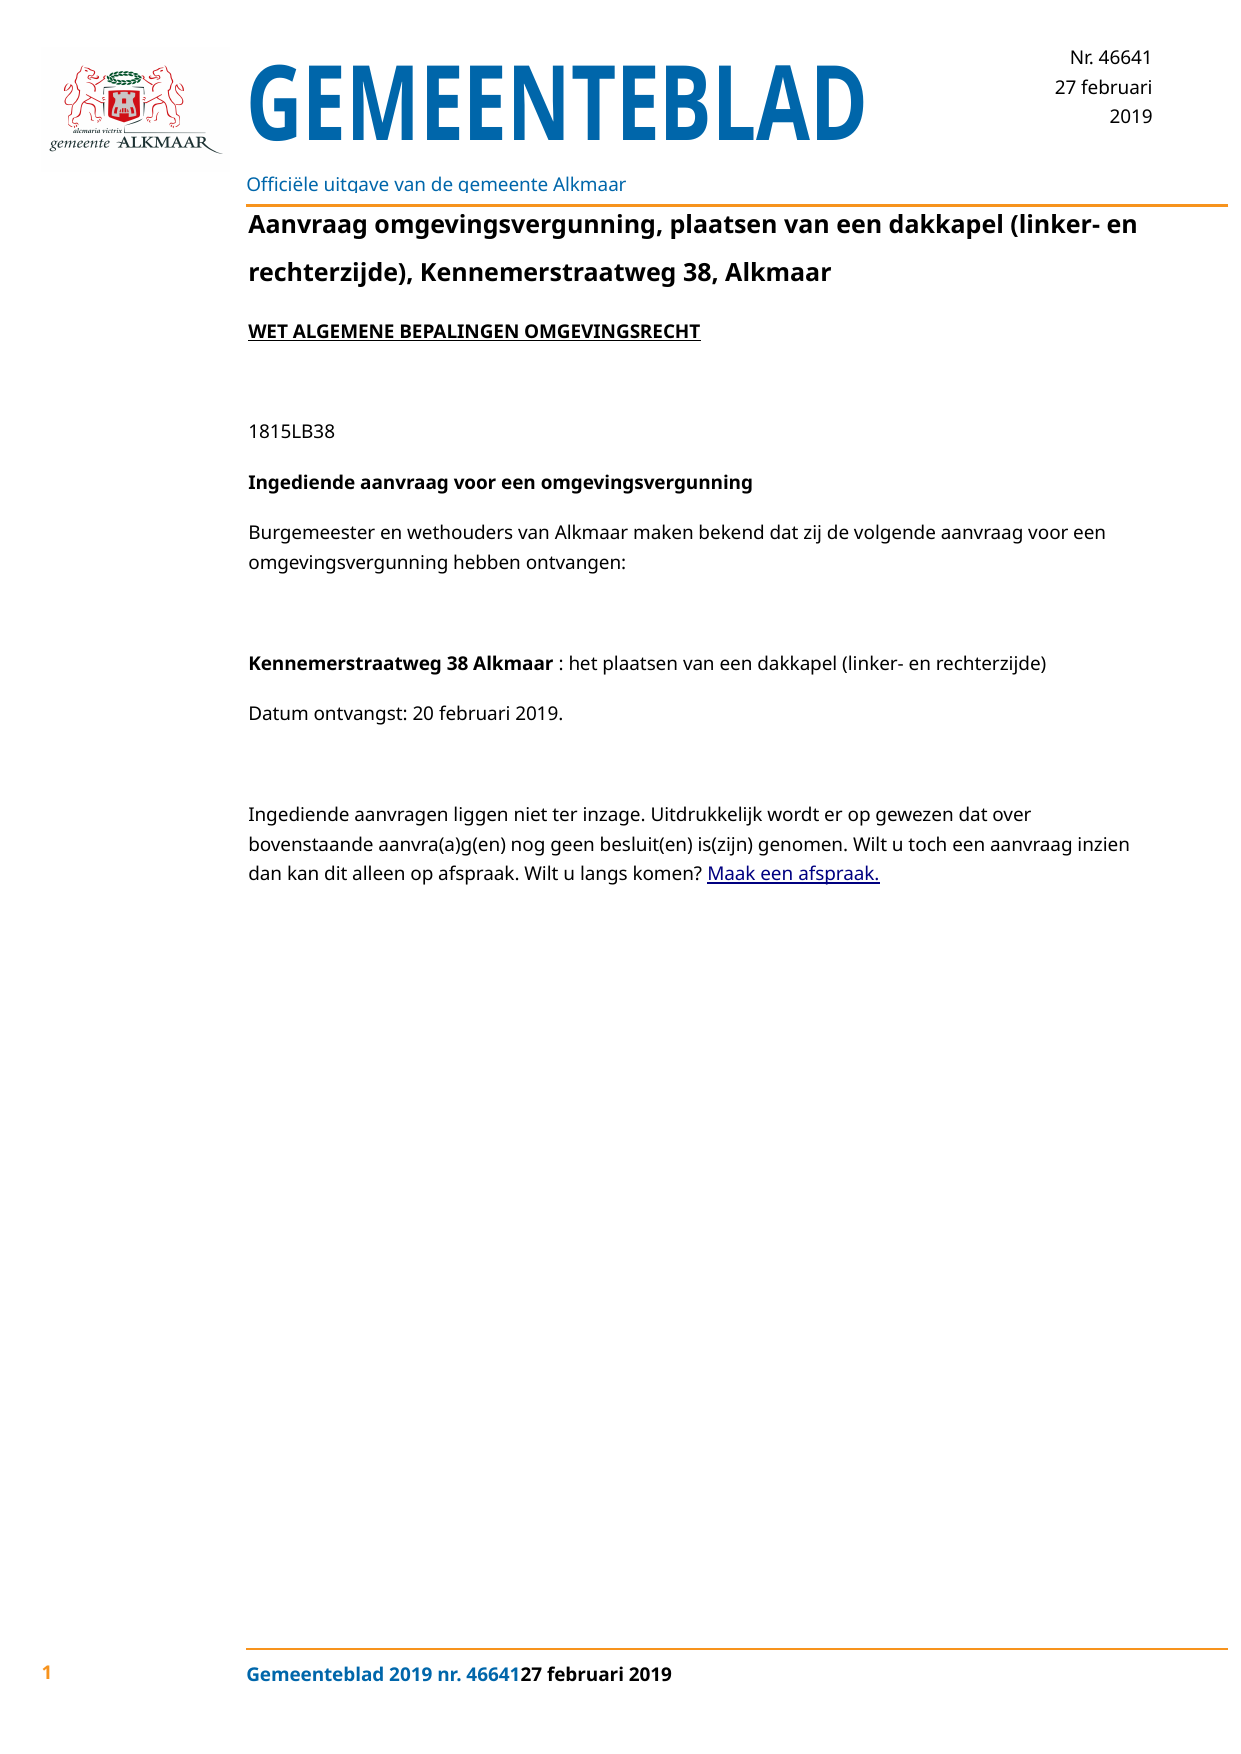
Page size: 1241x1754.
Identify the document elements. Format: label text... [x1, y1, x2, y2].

text WET ALGEMENE BEPALINGEN OMGEVINGSRECHT [248, 318, 1152, 344]
text Ingediende aanvragen liggen niet ter inzage. Uitdrukkelijk wordt er op gewezen dat over bovenstaande aanvra(a)g(en) nog geen besluit(en) is(zijn) genomen. Wilt u toch een aanvraag inzien dan kan dit alleen op afspraak. Wilt u langs komen? Maak een afspraak. [248, 801, 1152, 886]
text 1815LB38 [248, 419, 1152, 444]
picture [41, 47, 231, 172]
text Datum ontvangst: 20 februari 2019. [248, 700, 1152, 726]
text Ingediende aanvraag voor een omgevingsvergunning [248, 469, 1152, 495]
text Kennemerstraatweg 38 Alkmaar : het plaatsen van een dakkapel (linker- en rechterzijde) [248, 650, 1152, 676]
text Burgemeester en wethouders van Alkmaar maken bekend dat zij de volgende aanvraag voor een omgevingsvergunning hebben ontvangen: [248, 519, 1152, 575]
text Aanvraag omgevingsvergunning, plaatsen van een dakkapel (linker- en rechterzijde), Kennemerstraatweg 38, Alkmaar [248, 207, 1152, 288]
